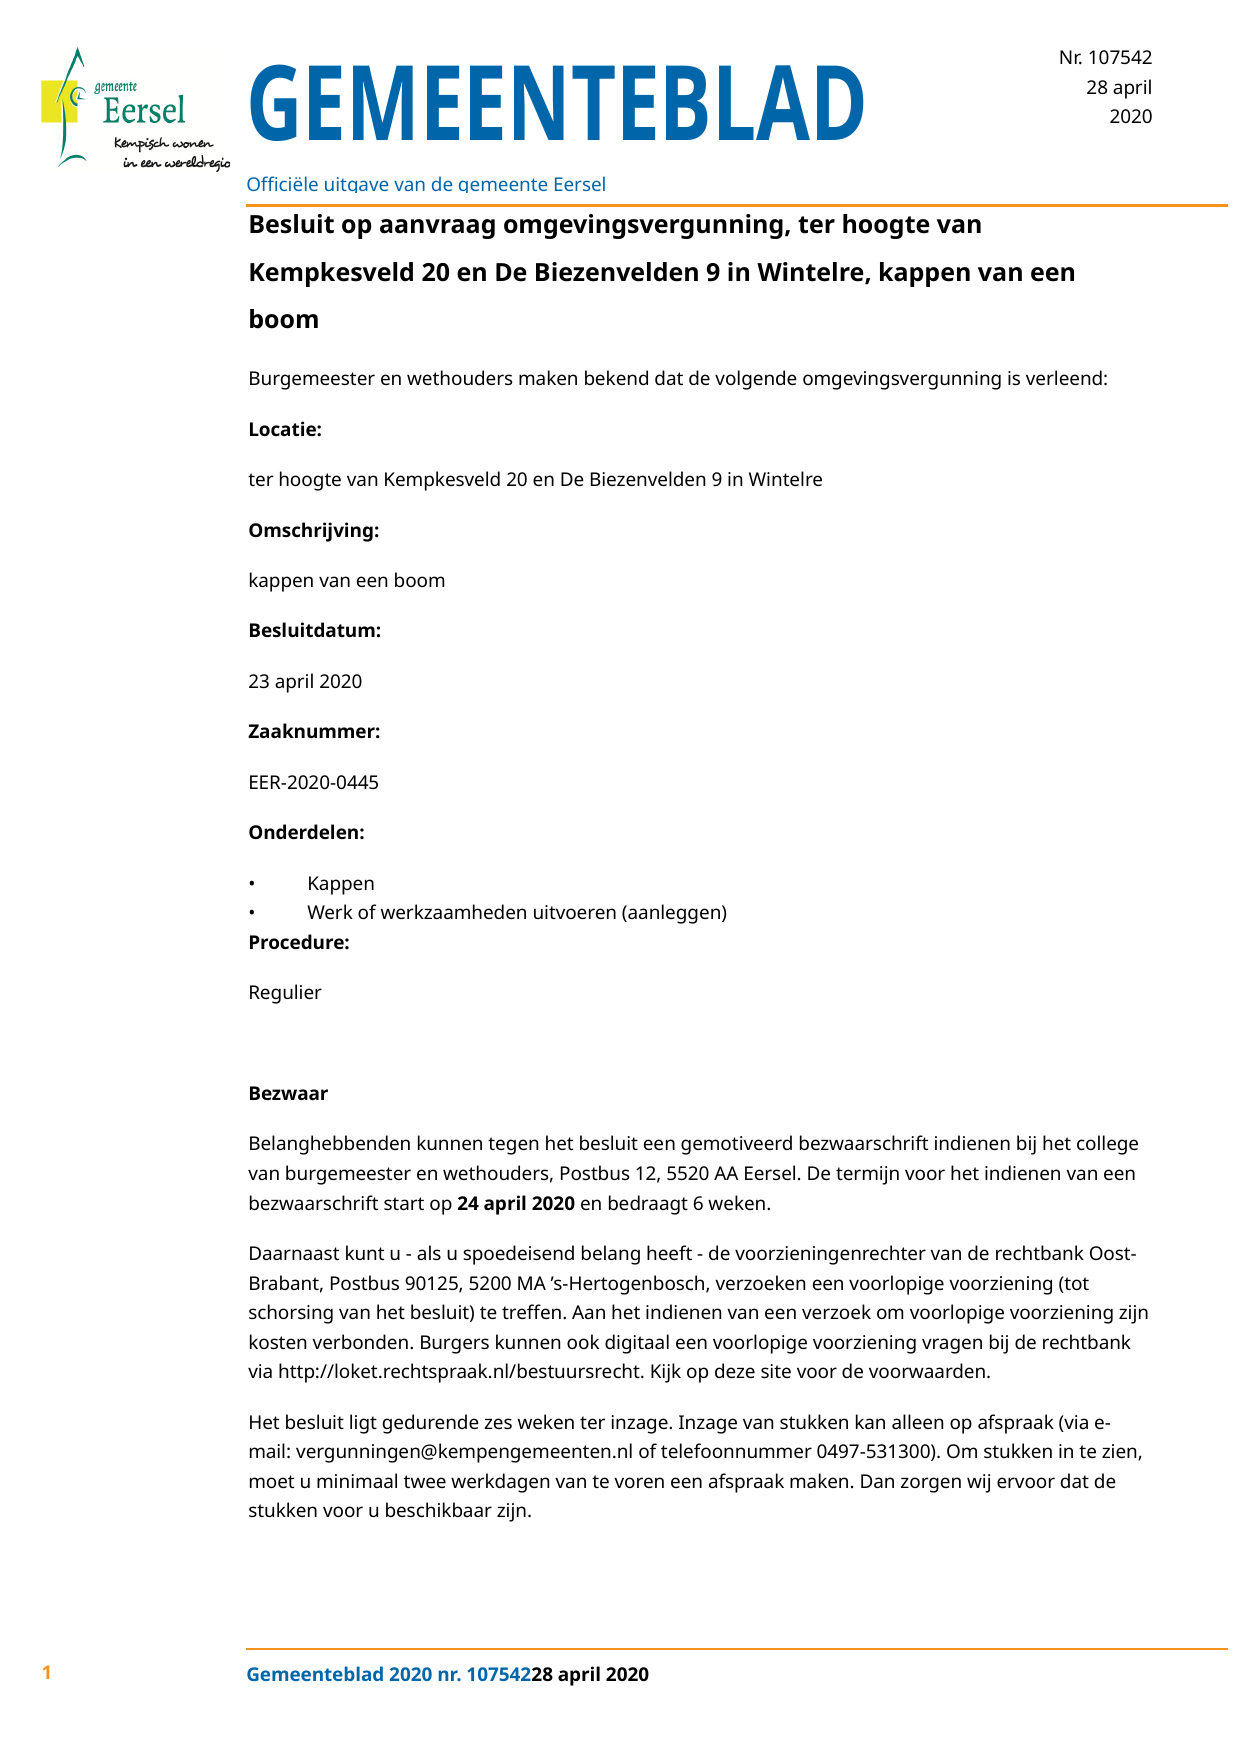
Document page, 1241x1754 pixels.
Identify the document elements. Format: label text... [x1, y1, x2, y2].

text Zaaknummer: [248, 718, 1152, 744]
text kappen van een boom [248, 567, 1152, 593]
picture [41, 47, 231, 172]
list Werk of werkzaamheden uitvoeren (aanleggen) [248, 899, 1152, 925]
text ter hoogte van Kempkesveld 20 en De Biezenvelden 9 in Wintelre [248, 466, 1152, 492]
text Omschrijving: [248, 517, 1152, 542]
text Bezwaar [248, 1080, 1152, 1106]
text Daarnaast kunt u - als u spoedeisend belang heeft - de voorzieningenrechter van de rechtbank Oost-Brabant, Postbus 90125, 5200 MA ’s-Hertogenbosch, verzoeken een voorlopige voorziening (tot schorsing van het besluit) te treffen. Aan het indienen van een verzoek om voorlopige voorziening zijn kosten verbonden. Burgers kunnen ook digitaal een voorlopige voorziening vragen bij de rechtbank via http://loket.rechtspraak.nl/bestuursrecht. Kijk op deze site voor de voorwaarden. [248, 1240, 1152, 1384]
list Kappen [248, 870, 1152, 895]
text Belanghebbenden kunnen tegen het besluit een gemotiveerd bezwaarschrift indienen bij het college van burgemeester en wethouders, Postbus 12, 5520 AA Eersel. De termijn voor het indienen van een bezwaarschrift start op 24 april 2020 en bedraagt 6 weken. [248, 1131, 1152, 1215]
text EER-2020-0445 [248, 769, 1152, 794]
text Burgemeester en wethouders maken bekend dat de volgende omgevingsvergunning is verleend: [248, 366, 1152, 391]
text Regulier [248, 979, 1152, 1005]
text Procedure: [248, 929, 1152, 954]
text Het besluit ligt gedurende zes weken ter inzage. Inzage van stukken kan alleen op afspraak (via e-mail: vergunningen@kempengemeenten.nl of telefoonnummer 0497-531300). Om stukken in te zien, moet u minimaal twee werkdagen van te voren een afspraak maken. Dan zorgen wij ervoor dat de stukken voor u beschikbaar zijn. [248, 1409, 1152, 1523]
text 23 april 2020 [248, 668, 1152, 694]
text Besluitdatum: [248, 618, 1152, 643]
text Besluit op aanvraag omgevingsvergunning, ter hoogte van Kempkesveld 20 en De Biezenvelden 9 in Wintelre, kappen van een boom [248, 207, 1152, 336]
text Locatie: [248, 416, 1152, 442]
text Onderdelen: [248, 819, 1152, 845]
